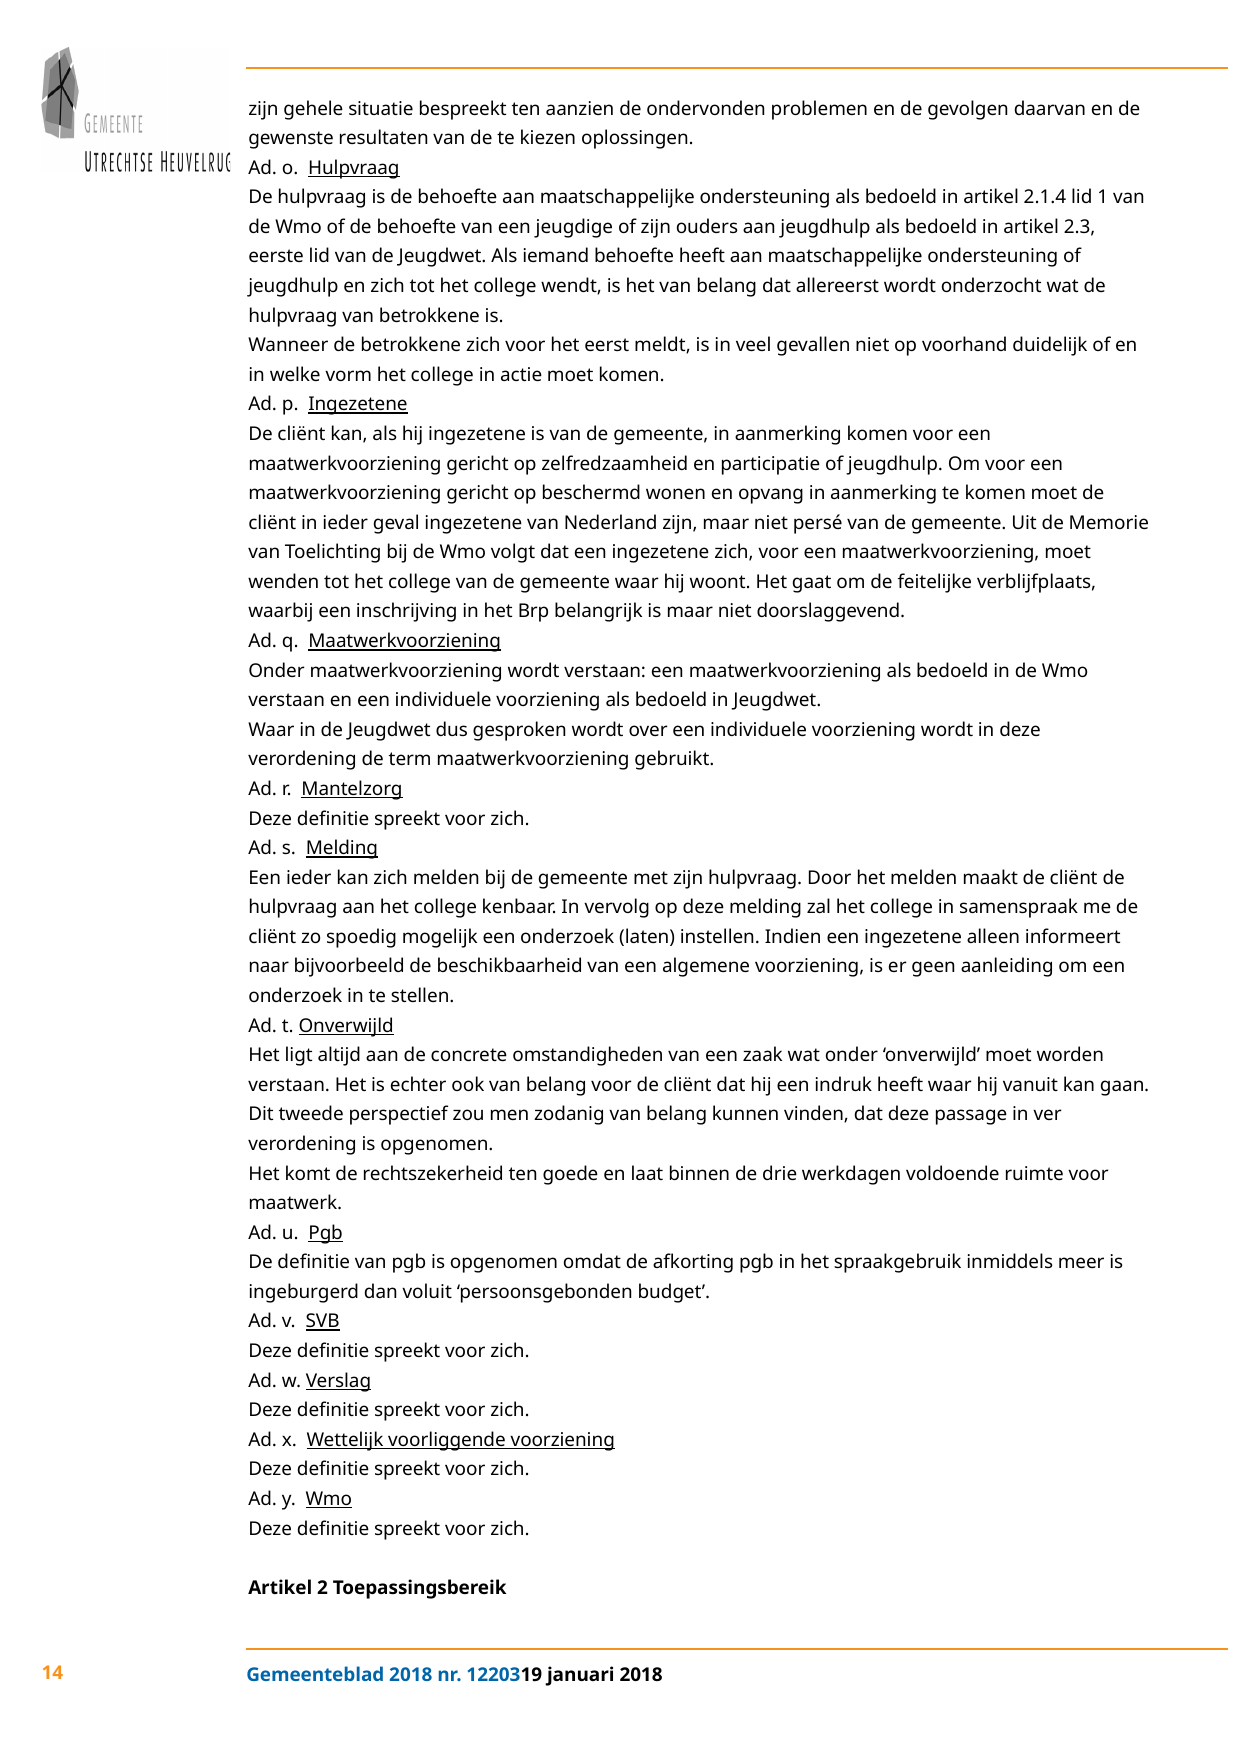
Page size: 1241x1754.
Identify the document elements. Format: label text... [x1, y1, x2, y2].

text Deze definitie spreekt voor zich. [248, 1456, 1152, 1481]
text Ad. r. Mantelzorg [248, 775, 1152, 801]
picture [41, 47, 231, 172]
text Het komt de rechtszekerheid ten goede en laat binnen de drie werkdagen voldoende ruimte voor maatwerk. [248, 1160, 1152, 1215]
text Ad. w. Verslag [248, 1367, 1152, 1393]
text Wanneer de betrokkene zich voor het eerst meldt, is in veel gevallen niet op voorhand duidelijk of en in welke vorm het college in actie moet komen. [248, 331, 1152, 387]
text Waar in de Jeugdwet dus gesproken wordt over een individuele voorziening wordt in deze verordening de term maatwerkvoorziening gebruikt. [248, 716, 1152, 771]
text Deze definitie spreekt voor zich. [248, 805, 1152, 831]
text zijn gehele situatie bespreekt ten aanzien de ondervonden problemen en de gevolgen daarvan en de gewenste resultaten van de te kiezen oplossingen. [248, 95, 1152, 150]
text Onder maatwerkvoorziening wordt verstaan: een maatwerkvoorziening als bedoeld in de Wmo verstaan en een individuele voorziening als bedoeld in Jeugdwet. [248, 657, 1152, 712]
text Ad. s. Melding [248, 834, 1152, 860]
text De cliënt kan, als hij ingezetene is van de gemeente, in aanmerking komen voor een maatwerkvoorziening gericht op zelfredzaamheid en participatie of jeugdhulp. Om voor een maatwerkvoorziening gericht op beschermd wonen en opvang in aanmerking te komen moet de cliënt in ieder geval ingezetene van Nederland zijn, maar niet persé van de gemeente. Uit de Memorie van Toelichting bij de Wmo volgt dat een ingezetene zich, voor een maatwerkvoorziening, moet wenden tot het college van de gemeente waar hij woont. Het gaat om de feitelijke verblijfplaats, waarbij een inschrijving in het Brp belangrijk is maar niet doorslaggevend. [248, 420, 1152, 623]
text Ad. o. Hulpvraag [248, 154, 1152, 180]
text Een ieder kan zich melden bij de gemeente met zijn hulpvraag. Door het melden maakt de cliënt de hulpvraag aan het college kenbaar. In vervolg op deze melding zal het college in samenspraak me de cliënt zo spoedig mogelijk een onderzoek (laten) instellen. Indien een ingezetene alleen informeert naar bijvoorbeeld de beschikbaarheid van een algemene voorziening, is er geen aanleiding om een onderzoek in te stellen. [248, 864, 1152, 1008]
text Ad. p. Ingezetene [248, 391, 1152, 416]
text Ad. t. Onverwijld [248, 1012, 1152, 1038]
text Artikel 2 Toepassingsbereik [248, 1574, 1152, 1600]
text De hulpvraag is de behoefte aan maatschappelijke ondersteuning als bedoeld in artikel 2.1.4 lid 1 van de Wmo of de behoefte van een jeugdige of zijn ouders aan jeugdhulp als bedoeld in artikel 2.3, eerste lid van de Jeugdwet. Als iemand behoefte heeft aan maatschappelijke ondersteuning of jeugdhulp en zich tot het college wendt, is het van belang dat allereerst wordt onderzocht wat de hulpvraag van betrokkene is. [248, 183, 1152, 328]
text Ad. v. SVB [248, 1308, 1152, 1333]
text De definitie van pgb is opgenomen omdat de afkorting pgb in het spraakgebruik inmiddels meer is ingeburgerd dan voluit ‘persoonsgebonden budget’. [248, 1248, 1152, 1304]
text Deze definitie spreekt voor zich. [248, 1515, 1152, 1541]
text Deze definitie spreekt voor zich. [248, 1337, 1152, 1363]
text Ad. y. Wmo [248, 1485, 1152, 1511]
text Ad. q. Maatwerkvoorziening [248, 627, 1152, 653]
text Het ligt altijd aan de concrete omstandigheden van een zaak wat onder ‘onverwijld’ moet worden verstaan. Het is echter ook van belang voor de cliënt dat hij een indruk heeft waar hij vanuit kan gaan. Dit tweede perspectief zou men zodanig van belang kunnen vinden, dat deze passage in ver verordening is opgenomen. [248, 1041, 1152, 1156]
text Deze definitie spreekt voor zich. [248, 1396, 1152, 1422]
text Ad. u. Pgb [248, 1219, 1152, 1245]
text Ad. x. Wettelijk voorliggende voorziening [248, 1426, 1152, 1452]
